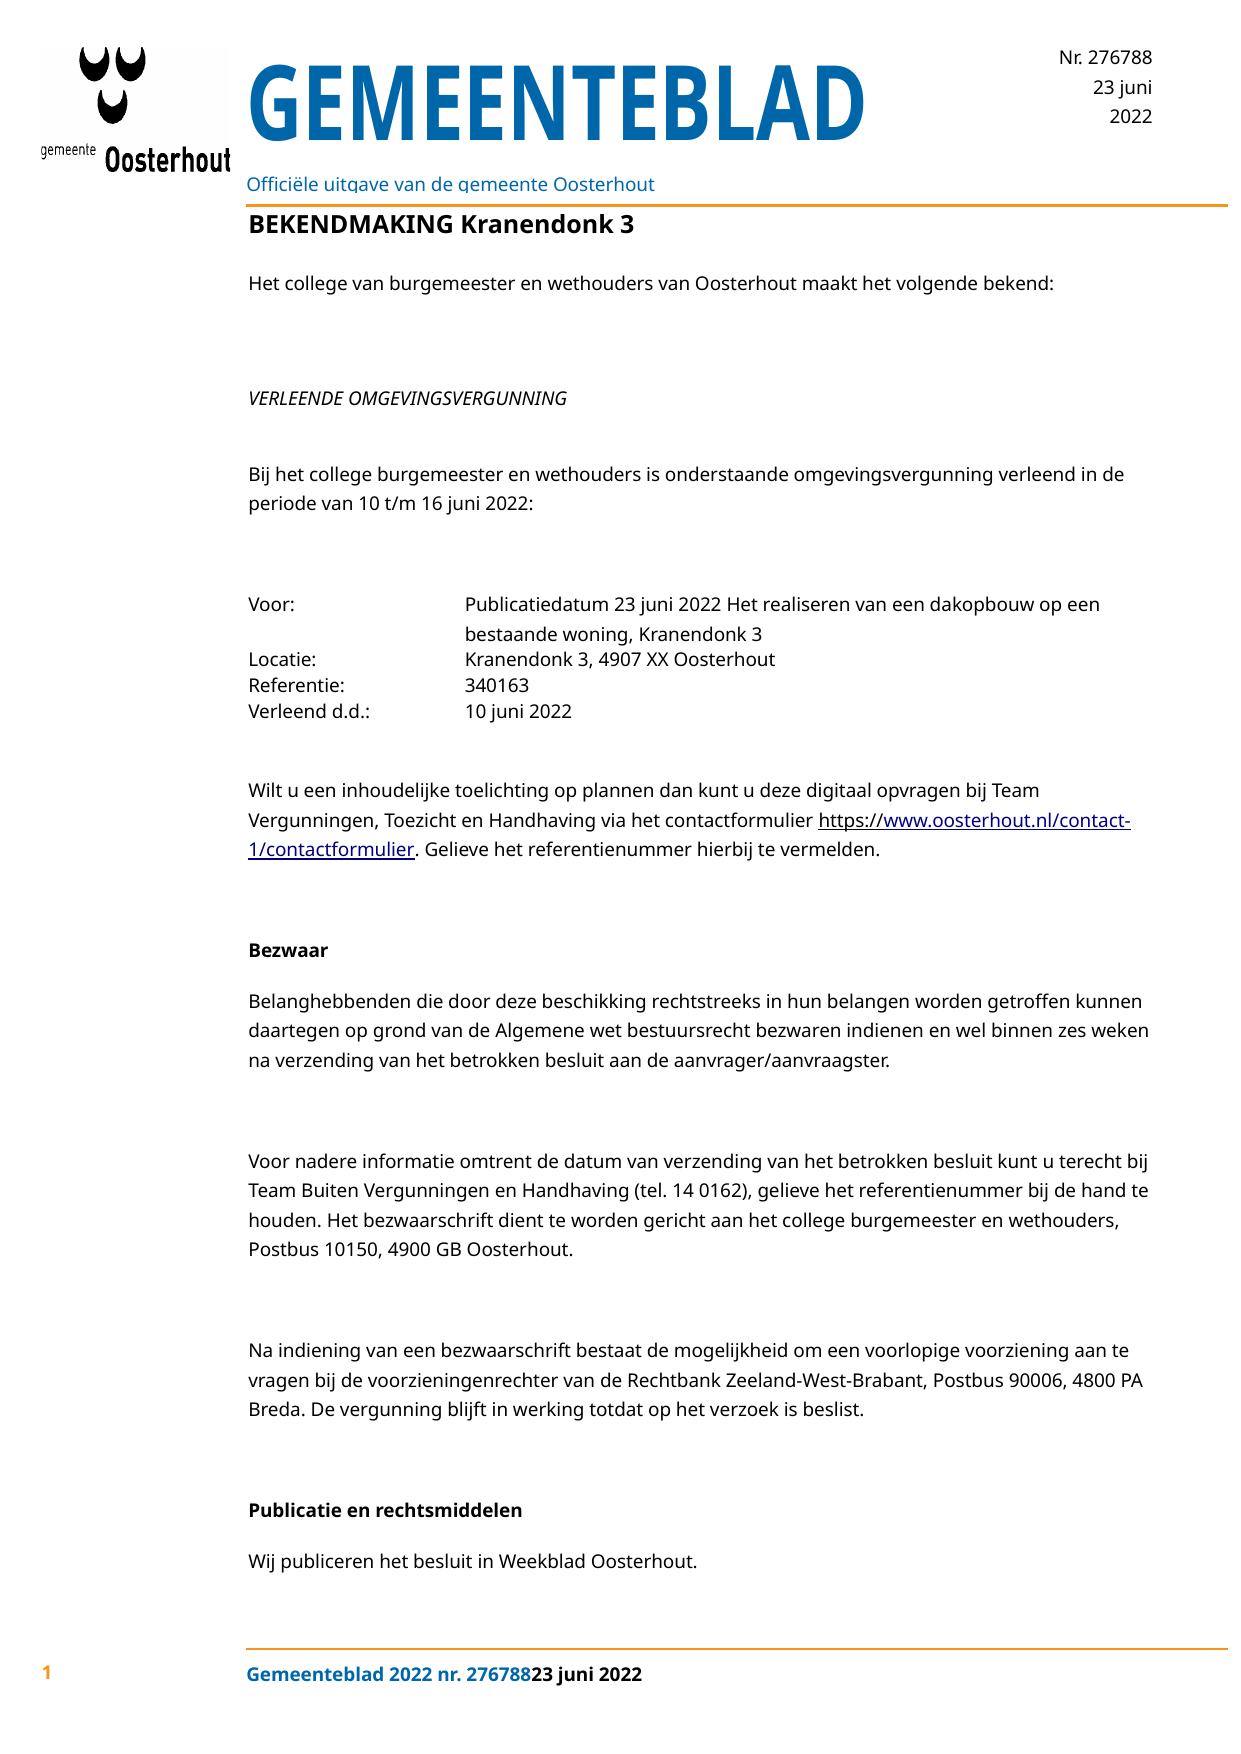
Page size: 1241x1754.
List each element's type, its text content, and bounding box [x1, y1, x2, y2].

picture [41, 47, 231, 172]
text Belanghebbenden die door deze beschikking rechtstreeks in hun belangen worden getroffen kunnen daartegen op grond van de Algemene wet bestuursrecht bezwaren indienen en wel binnen zes weken na verzending van het betrokken besluit aan de aanvrager/aanvraagster. [248, 988, 1152, 1073]
text Wij publiceren het besluit in Weekblad Oosterhout. [248, 1548, 1152, 1574]
table_header Voor: [248, 591, 464, 647]
text Voor nadere informatie omtrent de datum van verzending van het betrokken besluit kunt u terecht bij Team Buiten Vergunningen en Handhaving (tel. 14 0162), gelieve het referentienummer bij de hand te houden. Het bezwaarschrift dient te worden gericht aan het college burgemeester en wethouders, Postbus 10150, 4900 GB Oosterhout. [248, 1148, 1152, 1262]
text Bij het college burgemeester en wethouders is onderstaande omgevingsvergunning verleend in de periode van 10 t/m 16 juni 2022: [248, 461, 1152, 516]
table_cell 10 juni 2022 [465, 698, 1152, 724]
text Na indiening van een bezwaarschrift bestaat de mogelijkheid om een voorlopige voorziening aan te vragen bij de voorzieningenrechter van de Rechtbank Zeeland-West-Brabant, Postbus 90006, 4800 PA Breda. De vergunning blijft in werking totdat op het verzoek is beslist. [248, 1337, 1152, 1422]
text Bezwaar [248, 937, 1152, 963]
table_cell Verleend d.d.: [248, 698, 464, 724]
table_cell Locatie: [248, 647, 464, 672]
text Het college van burgemeester en wethouders van Oosterhout maakt het volgende bekend: [248, 270, 1152, 296]
table_cell Referentie: [248, 673, 464, 698]
text BEKENDMAKING Kranendonk 3 [248, 207, 1152, 241]
text Wilt u een inhoudelijke toelichting op plannen dan kunt u deze digitaal opvragen bij Team Vergunningen, Toezicht en Handhaving via het contactformulier https://www.oosterhout.nl/contact-1/contactformulier. Gelieve het referentienummer hierbij te vermelden. [248, 777, 1152, 862]
table_cell Kranendonk 3, 4907 XX Oosterhout [465, 647, 1152, 672]
text VERLEENDE OMGEVINGSVERGUNNING [248, 385, 1152, 410]
table_header Publicatiedatum 23 juni 2022 Het realiseren van een dakopbouw op een bestaande woning, Kranendonk 3 [465, 591, 1152, 647]
table_cell 340163 [465, 673, 1152, 698]
text Publicatie en rechtsmiddelen [248, 1497, 1152, 1523]
